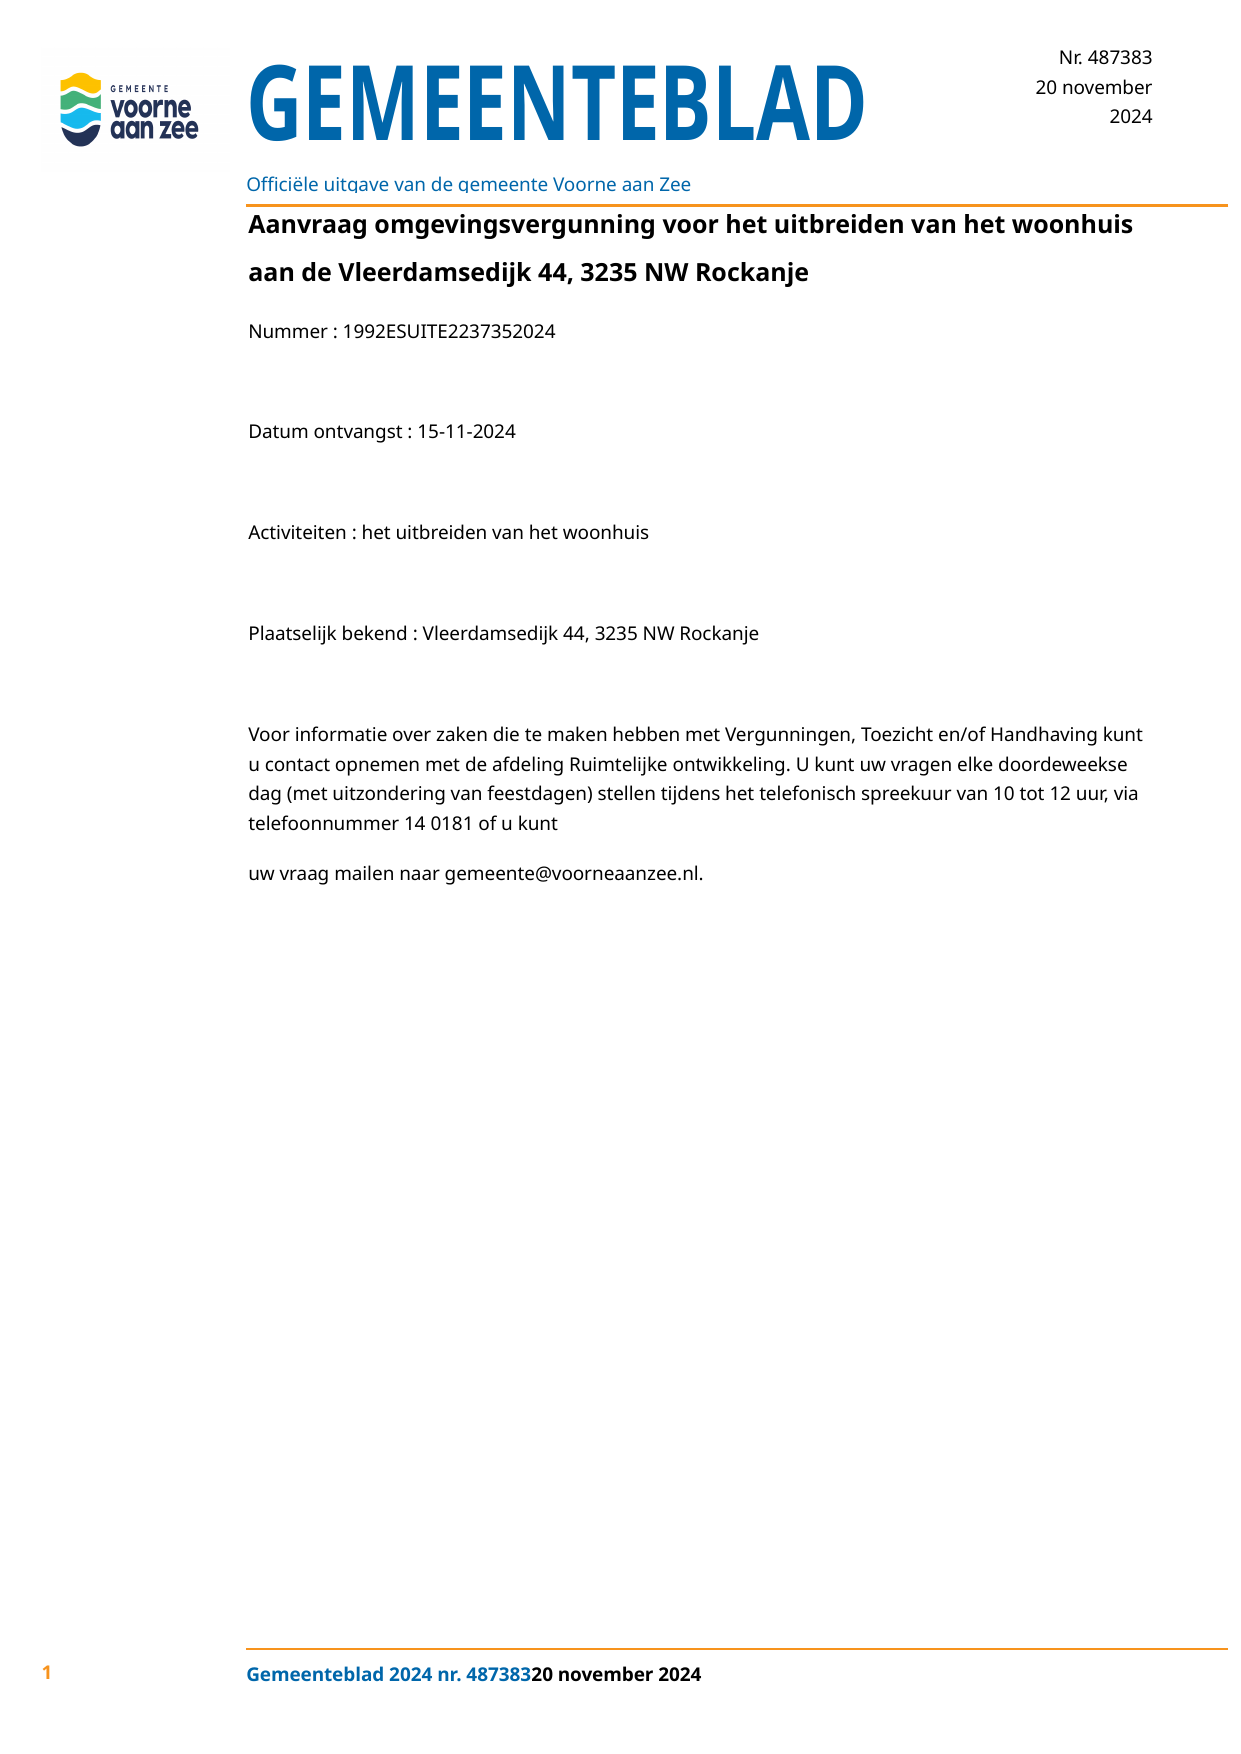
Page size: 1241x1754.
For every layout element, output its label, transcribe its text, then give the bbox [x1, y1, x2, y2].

text Voor informatie over zaken die te maken hebben met Vergunningen, Toezicht en/of Handhaving kunt u contact opnemen met de afdeling Ruimtelijke ontwikkeling. U kunt uw vragen elke doordeweekse dag (met uitzondering van feestdagen) stellen tijdens het telefonisch spreekuur van 10 tot 12 uur, via telefoonnummer 14 0181 of u kunt [248, 721, 1152, 836]
text Nummer : 1992ESUITE2237352024 [248, 318, 1152, 344]
text Plaatselijk bekend : Vleerdamsedijk 44, 3235 NW Rockanje [248, 620, 1152, 646]
text uw vraag mailen naar gemeente@voorneaanzee.nl. [248, 860, 1152, 886]
text Activiteiten : het uitbreiden van het woonhuis [248, 519, 1152, 545]
picture [41, 47, 231, 172]
text Datum ontvangst : 15-11-2024 [248, 419, 1152, 444]
text Aanvraag omgevingsvergunning voor het uitbreiden van het woonhuis aan de Vleerdamsedijk 44, 3235 NW Rockanje [248, 207, 1152, 288]
